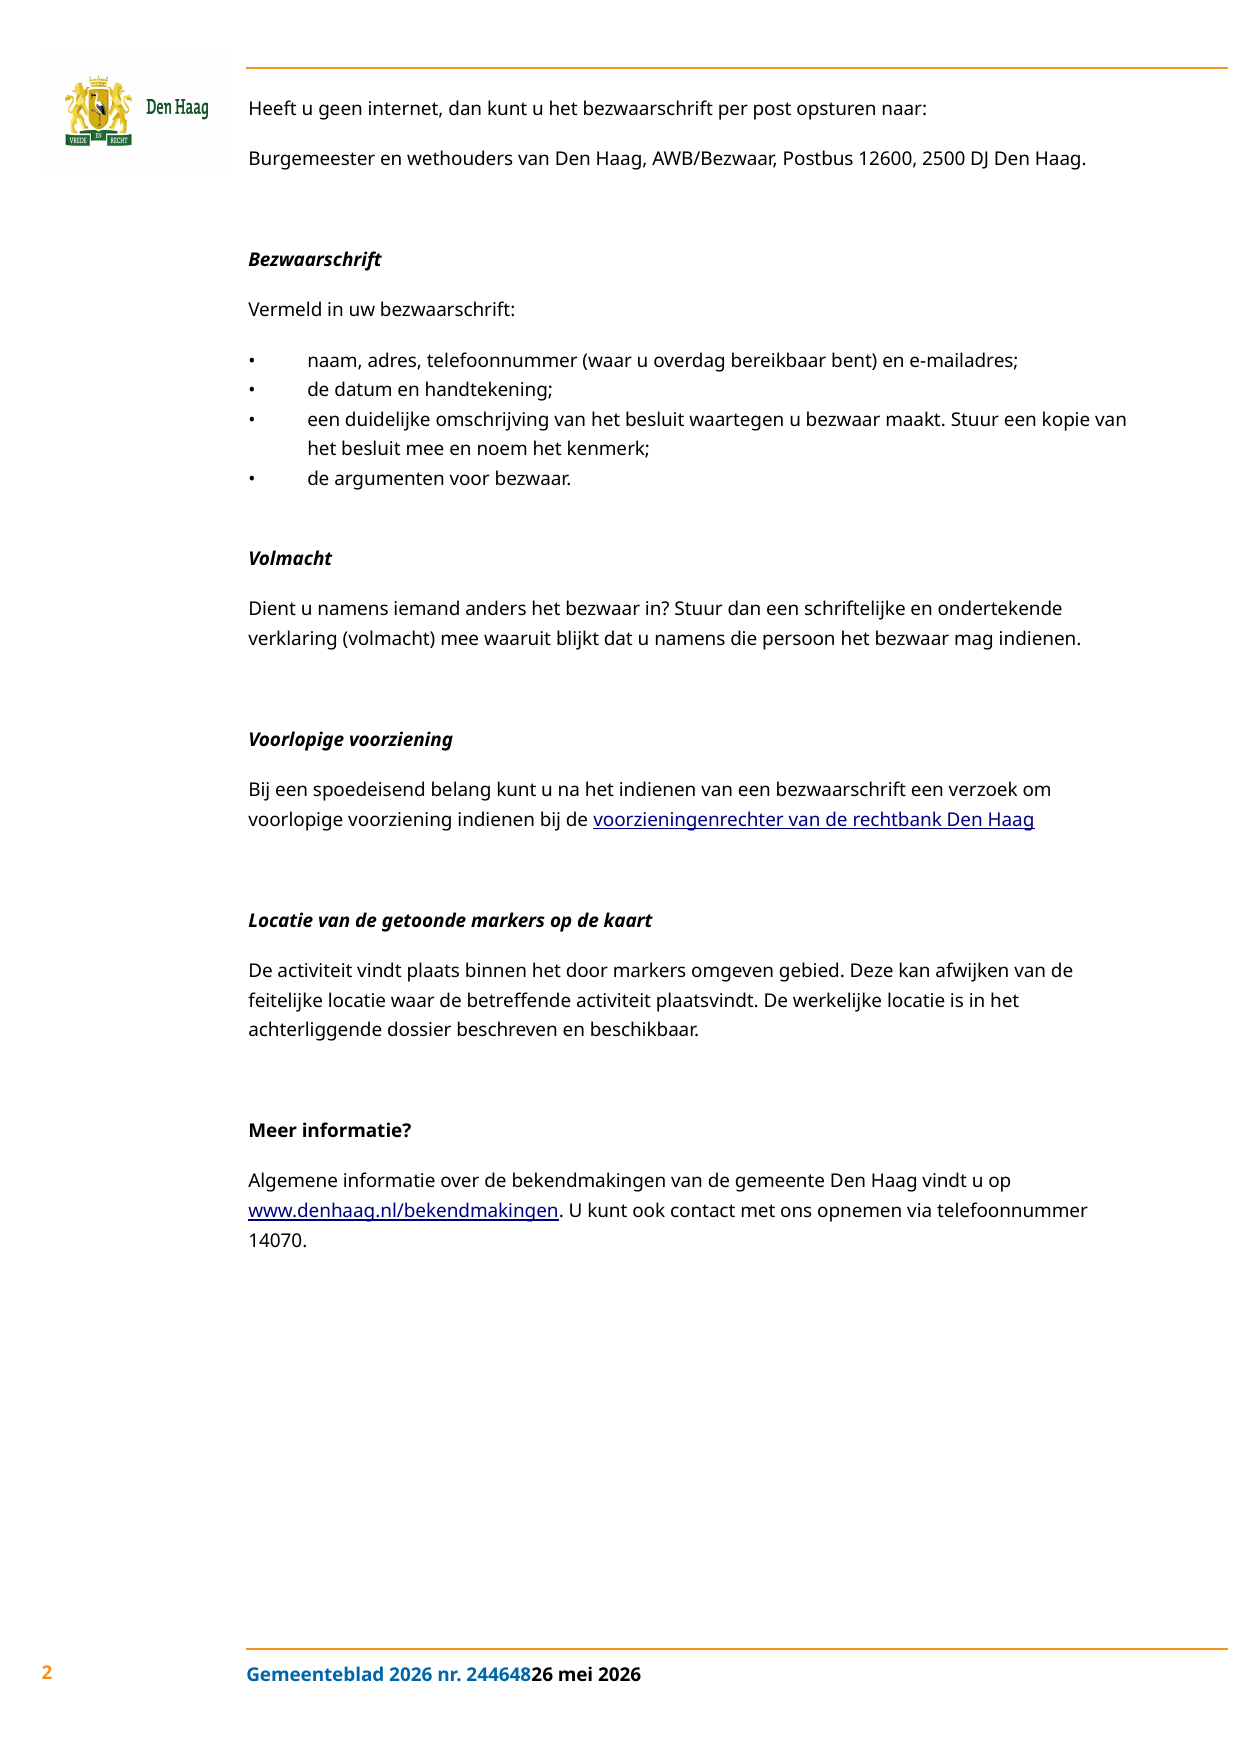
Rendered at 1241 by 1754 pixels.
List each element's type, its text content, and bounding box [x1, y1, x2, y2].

list de argumenten voor bezwaar. [248, 465, 1152, 491]
text Burgemeester en wethouders van Den Haag, AWB/Bezwaar, Postbus 12600, 2500 DJ Den Haag. [248, 145, 1152, 171]
text Volmacht [248, 545, 1152, 571]
picture [41, 47, 231, 172]
text Dient u namens iemand anders het bezwaar in? Stuur dan een schriftelijke en ondertekende verklaring (volmacht) mee waaruit blijkt dat u namens die persoon het bezwaar mag indienen. [248, 596, 1152, 651]
text Heeft u geen internet, dan kunt u het bezwaarschrift per post opsturen naar: [248, 95, 1152, 121]
text De activiteit vindt plaats binnen het door markers omgeven gebied. Deze kan afwijken van de feitelijke locatie waar de betreffende activiteit plaatsvindt. De werkelijke locatie is in het achterliggende dossier beschreven en beschikbaar. [248, 957, 1152, 1042]
text Locatie van de getoonde markers op de kaart [248, 907, 1152, 933]
text Voorlopige voorziening [248, 726, 1152, 752]
list de datum en handtekening; [248, 376, 1152, 402]
text Meer informatie? [248, 1117, 1152, 1143]
text Bezwaarschrift [248, 246, 1152, 272]
text Bij een spoedeisend belang kunt u na het indienen van een bezwaarschrift een verzoek om voorlopige voorziening indienen bij de voorzieningenrechter van de rechtbank Den Haag [248, 776, 1152, 832]
list een duidelijke omschrijving van het besluit waartegen u bezwaar maakt. Stuur een kopie van het besluit mee en noem het kenmerk; [248, 406, 1152, 461]
text Algemene informatie over de bekendmakingen van de gemeente Den Haag vindt u op www.denhaag.nl/bekendmakingen. U kunt ook contact met ons opnemen via telefoonnummer 14070. [248, 1168, 1152, 1253]
list naam, adres, telefoonnummer (waar u overdag bereikbaar bent) en e-mailadres; [248, 347, 1152, 373]
text Vermeld in uw bezwaarschrift: [248, 296, 1152, 322]
